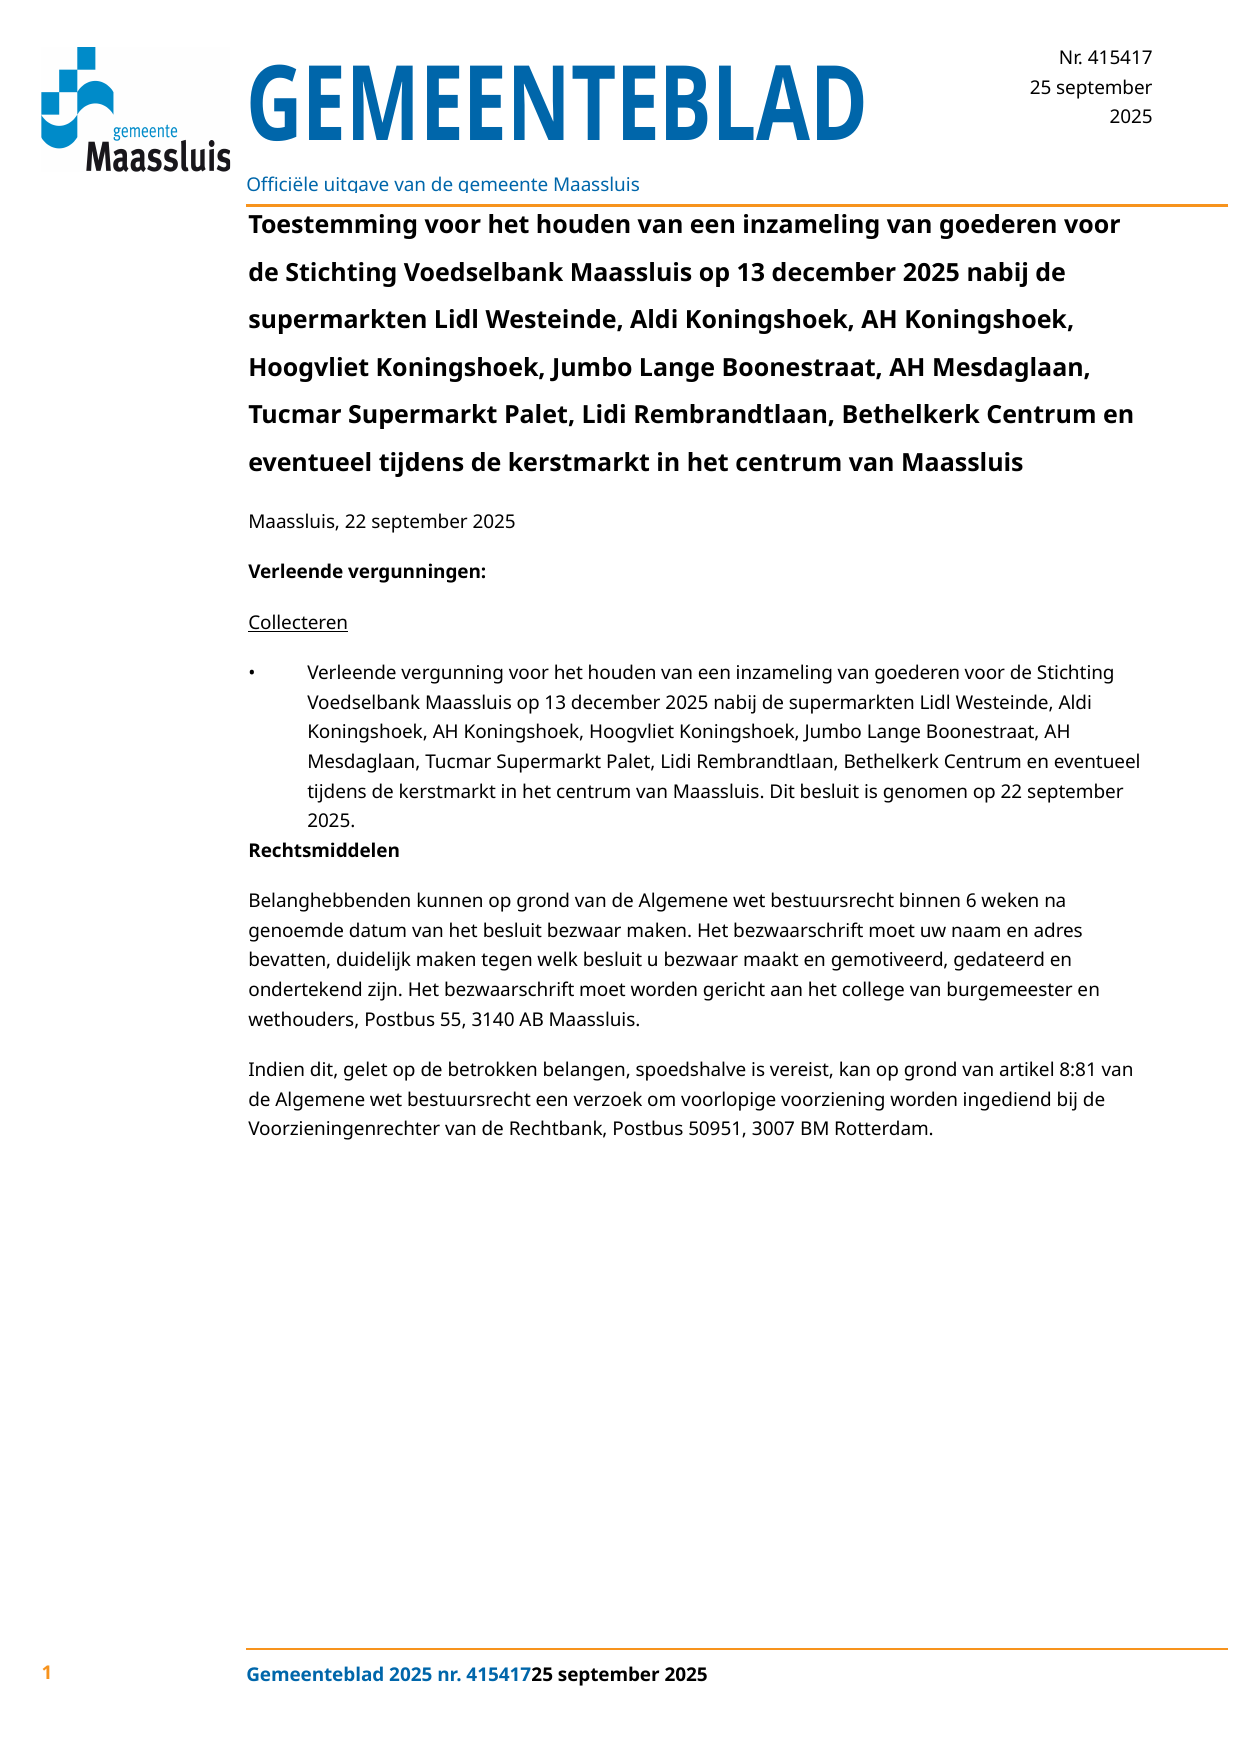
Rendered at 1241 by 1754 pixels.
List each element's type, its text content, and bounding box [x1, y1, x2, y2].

text Indien dit, gelet op de betrokken belangen, spoedshalve is vereist, kan op grond van artikel 8:81 van de Algemene wet bestuursrecht een verzoek om voorlopige voorziening worden ingediend bij de Voorzieningenrechter van de Rechtbank, Postbus 50951, 3007 BM Rotterdam. [248, 1056, 1152, 1141]
picture [41, 47, 77, 92]
text Collecteren [248, 609, 1152, 635]
text Toestemming voor het houden van een inzameling van goederen voor de Stichting Voedselbank Maassluis op 13 december 2025 nabij de supermarkten Lidl Westeinde, Aldi Koningshoek, AH Koningshoek, Hoogvliet Koningshoek, Jumbo Lange Boonestraat, AH Mesdaglaan, Tucmar Supermarkt Palet, Lidi Rembrandtlaan, Bethelkerk Centrum en eventueel tijdens de kerstmarkt in het centrum van Maassluis [248, 207, 1152, 479]
picture [41, 47, 231, 172]
text Belanghebbenden kunnen op grond van de Algemene wet bestuursrecht binnen 6 weken na genoemde datum van het besluit bezwaar maken. Het bezwaarschrift moet uw naam en adres bevatten, duidelijk maken tegen welk besluit u bezwaar maakt en gemotiveerd, gedateerd en ondertekend zijn. Het bezwaarschrift moet worden gericht aan het college van burgemeester en wethouders, Postbus 55, 3140 AB Maassluis. [248, 887, 1152, 1032]
list Verleende vergunning voor het houden van een inzameling van goederen voor de Stichting Voedselbank Maassluis op 13 december 2025 nabij de supermarkten Lidl Westeinde, Aldi Koningshoek, AH Koningshoek, Hoogvliet Koningshoek, Jumbo Lange Boonestraat, AH Mesdaglaan, Tucmar Supermarkt Palet, Lidi Rembrandtlaan, Bethelkerk Centrum en eventueel tijdens de kerstmarkt in het centrum van Maassluis. Dit besluit is genomen op 22 september 2025. [248, 659, 1152, 833]
text Maassluis, 22 september 2025 [248, 508, 1152, 534]
text Rechtsmiddelen [248, 837, 1152, 863]
text Verleende vergunningen: [248, 559, 1152, 584]
